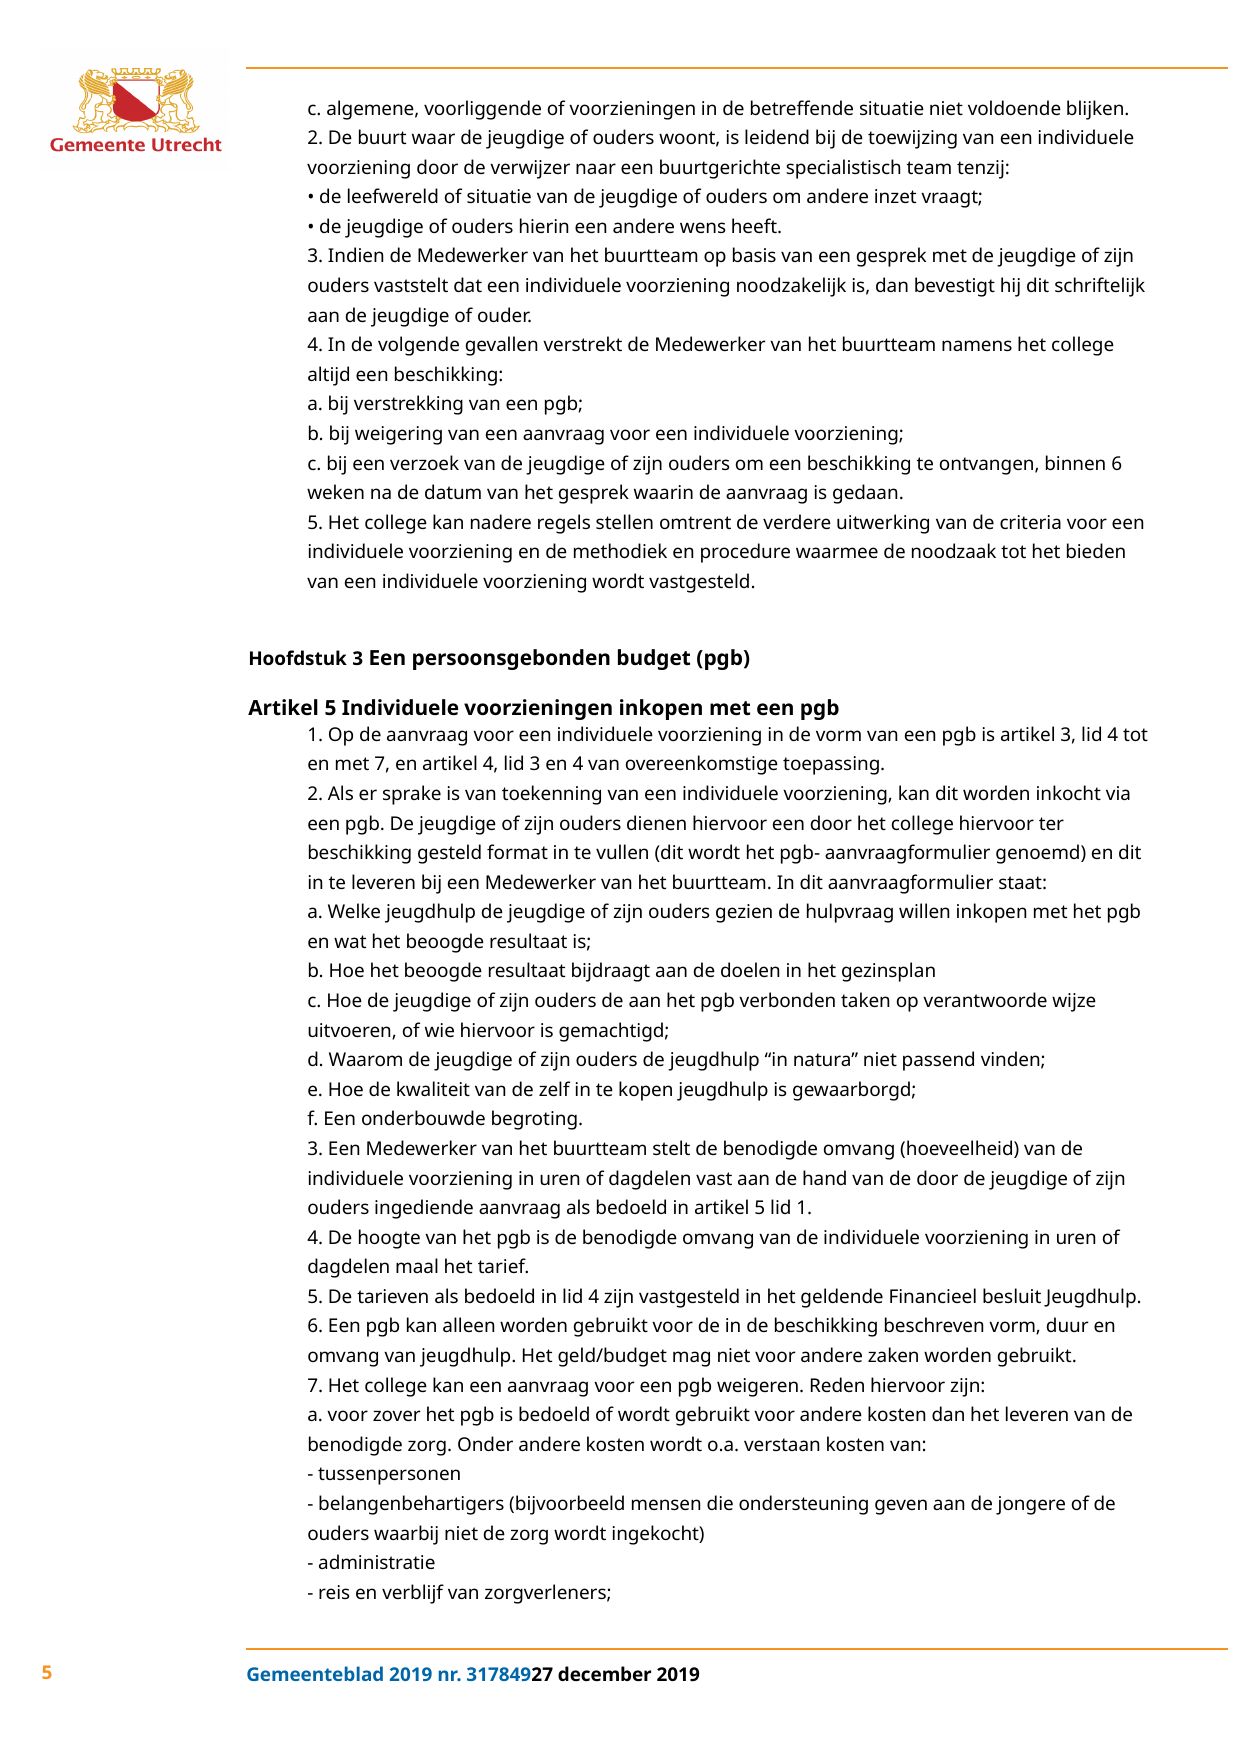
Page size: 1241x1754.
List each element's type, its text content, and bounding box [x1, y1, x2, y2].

list a. bij verstrekking van een pgb; [248, 391, 1152, 416]
list 2. De buurt waar de jeugdige of ouders woont, is leidend bij de toewijzing van een individuele voorziening door de verwijzer naar een buurtgerichte specialistisch team tenzij: [248, 124, 1152, 180]
list c. algemene, voorliggende of voorzieningen in de betreffende situatie niet voldoende blijken. [248, 95, 1152, 121]
text Hoofdstuk 3 Een persoonsgebonden budget (pgb) [248, 643, 1152, 672]
list d. Waarom de jeugdige of zijn ouders de jeugdhulp “in natura” niet passend vinden; [248, 1046, 1152, 1072]
list 2. Als er sprake is van toekenning van een individuele voorziening, kan dit worden inkocht via een pgb. De jeugdige of zijn ouders dienen hiervoor een door het college hiervoor ter beschikking gesteld format in te vullen (dit wordt het pgb- aanvraagformulier genoemd) en dit in te leveren bij een Medewerker van het buurtteam. In dit aanvraagformulier staat: [248, 780, 1152, 895]
list • de leefwereld of situatie van de jeugdige of ouders om andere inzet vraagt; [248, 183, 1152, 209]
list c. Hoe de jeugdige of zijn ouders de aan het pgb verbonden taken op verantwoorde wijze uitvoeren, of wie hiervoor is gemachtigd; [248, 987, 1152, 1043]
list c. bij een verzoek van de jeugdige of zijn ouders om een beschikking te ontvangen, binnen 6 weken na de datum van het gesprek waarin de aanvraag is gedaan. [248, 450, 1152, 505]
list • de jeugdige of ouders hierin een andere wens heeft. [248, 213, 1152, 239]
list 3. Een Medewerker van het buurtteam stelt de benodigde omvang (hoeveelheid) van de individuele voorziening in uren of dagdelen vast aan de hand van de door de jeugdige of zijn ouders ingediende aanvraag als bedoeld in artikel 5 lid 1. [248, 1135, 1152, 1220]
list 4. In de volgende gevallen verstrekt de Medewerker van het buurtteam namens het college altijd een beschikking: [248, 331, 1152, 387]
list 6. Een pgb kan alleen worden gebruikt voor de in de beschikking beschreven vorm, duur en omvang van jeugdhulp. Het geld/budget mag niet voor andere zaken worden gebruikt. [248, 1313, 1152, 1368]
list b. bij weigering van een aanvraag voor een individuele voorziening; [248, 420, 1152, 446]
list - administratie [248, 1549, 1152, 1575]
list 7. Het college kan een aanvraag voor een pgb weigeren. Reden hiervoor zijn: [248, 1372, 1152, 1398]
list 5. De tarieven als bedoeld in lid 4 zijn vastgesteld in het geldende Financieel besluit Jeugdhulp. [248, 1283, 1152, 1309]
list 5. Het college kan nadere regels stellen omtrent de verdere uitwerking van de criteria voor een individuele voorziening en de methodiek en procedure waarmee de noodzaak tot het bieden van een individuele voorziening wordt vastgesteld. [248, 509, 1152, 594]
list e. Hoe de kwaliteit van de zelf in te kopen jeugdhulp is gewaarborgd; [248, 1076, 1152, 1102]
text Artikel 5 Individuele voorzieningen inkopen met een pgb [248, 693, 1152, 721]
list b. Hoe het beoogde resultaat bijdraagt aan de doelen in het gezinsplan [248, 958, 1152, 983]
list - belangenbehartigers (bijvoorbeeld mensen die ondersteuning geven aan de jongere of de ouders waarbij niet de zorg wordt ingekocht) [248, 1490, 1152, 1546]
list a. Welke jeugdhulp de jeugdige of zijn ouders gezien de hulpvraag willen inkopen met het pgb en wat het beoogde resultaat is; [248, 898, 1152, 954]
list 4. De hoogte van het pgb is de benodigde omvang van de individuele voorziening in uren of dagdelen maal het tarief. [248, 1224, 1152, 1279]
picture [41, 47, 231, 172]
list - reis en verblijf van zorgverleners; [248, 1579, 1152, 1605]
list 3. Indien de Medewerker van het buurtteam op basis van een gesprek met de jeugdige of zijn ouders vaststelt dat een individuele voorziening noodzakelijk is, dan bevestigt hij dit schriftelijk aan de jeugdige of ouder. [248, 243, 1152, 328]
list - tussenpersonen [248, 1461, 1152, 1486]
list 1. Op de aanvraag voor een individuele voorziening in de vorm van een pgb is artikel 3, lid 4 tot en met 7, en artikel 4, lid 3 en 4 van overeenkomstige toepassing. [248, 721, 1152, 776]
list f. Een onderbouwde begroting. [248, 1106, 1152, 1131]
list a. voor zover het pgb is bedoeld of wordt gebruikt voor andere kosten dan het leveren van de benodigde zorg. Onder andere kosten wordt o.a. verstaan kosten van: [248, 1401, 1152, 1457]
